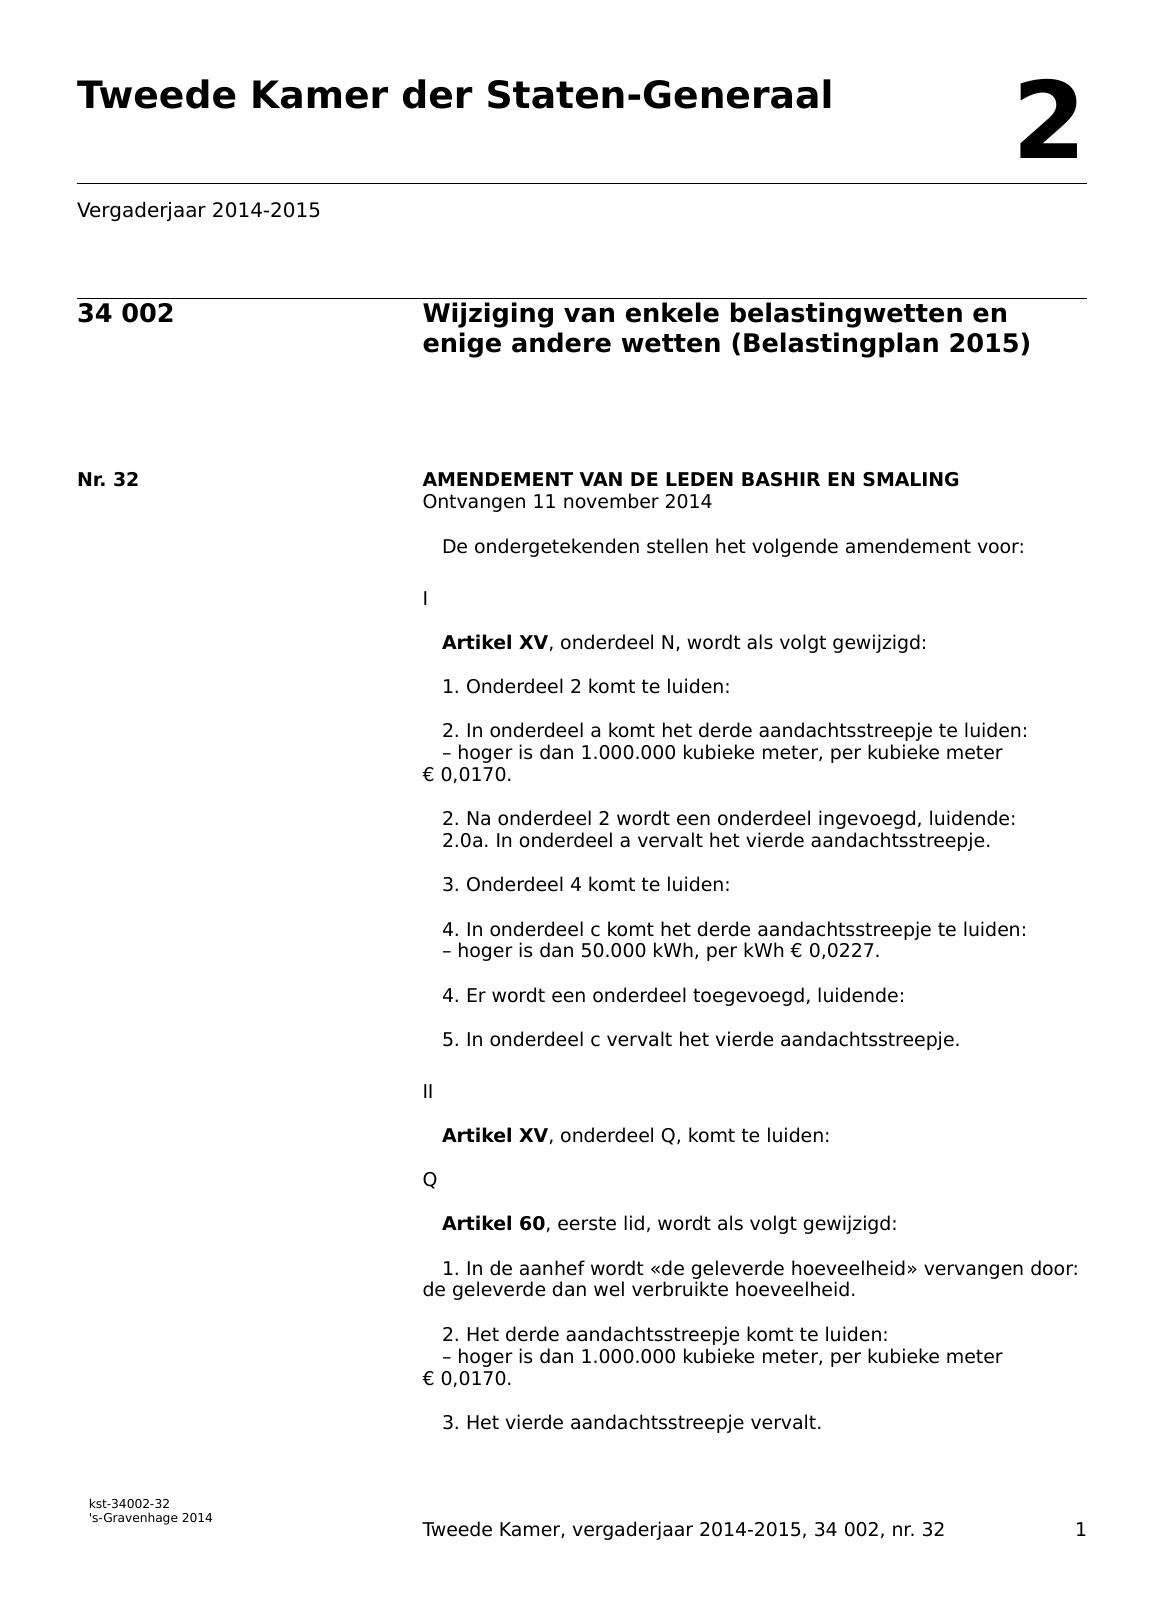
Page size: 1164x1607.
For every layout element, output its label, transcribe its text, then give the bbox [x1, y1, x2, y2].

text Q [422, 1169, 1087, 1191]
text 4. In onderdeel c komt het derde aandachtsstreepje te luiden: [422, 918, 1087, 940]
text Ontvangen 11 november 2014 [422, 491, 1087, 513]
text 1. Onderdeel 2 komt te luiden: [422, 676, 1087, 698]
text kst-34002-32 [88, 1497, 323, 1511]
text 2.0a. In onderdeel a vervalt het vierde aandachtsstreepje. [422, 830, 1087, 852]
table_cell Vergaderjaar 2014-2015 [77, 184, 1087, 298]
text 1. In de aanhef wordt «de geleverde hoeveelheid» vervangen door: de geleverde dan wel verbruikte hoeveelheid. [422, 1257, 1087, 1301]
text 3. Onderdeel 4 komt te luiden: [422, 874, 1087, 896]
text Artikel 60, eerste lid, wordt als volgt gewijzigd: [422, 1213, 1087, 1235]
table_header 2 [886, 59, 1087, 183]
text – hoger is dan 1.000.000 kubieke meter, per kubieke meter € 0,0170. [422, 742, 1087, 786]
text Artikel XV, onderdeel N, wordt als volgt gewijzigd: [422, 632, 1087, 654]
text De ondergetekenden stellen het volgende amendement voor: [422, 536, 1087, 557]
subtitle 34 002 Wijziging van enkele belastingwetten en enige andere wetten (Belastingplan 2015) [77, 299, 1087, 358]
subtitle I [422, 587, 1087, 609]
text – hoger is dan 1.000.000 kubieke meter, per kubieke meter € 0,0170. [422, 1346, 1087, 1389]
text 2. In onderdeel a komt het derde aandachtsstreepje te luiden: [422, 720, 1087, 742]
text Artikel XV, onderdeel Q, komt te luiden: [422, 1125, 1087, 1147]
text 's-Gravenhage 2014 [88, 1511, 323, 1525]
text 3. Het vierde aandachtsstreepje vervalt. [422, 1412, 1087, 1434]
subtitle II [422, 1081, 1087, 1103]
text 2. Het derde aandachtsstreepje komt te luiden: [422, 1323, 1087, 1346]
text 2. Na onderdeel 2 wordt een onderdeel ingevoegd, luidende: [422, 808, 1087, 830]
text 4. Er wordt een onderdeel toegevoegd, luidende: [422, 984, 1087, 1007]
table_header Tweede Kamer der Staten-Generaal [77, 59, 886, 183]
text – hoger is dan 50.000 kWh, per kWh € 0,0227. [422, 940, 1087, 962]
subtitle Nr. 32 AMENDEMENT VAN DE LEDEN BASHIR EN SMALING [77, 469, 1087, 491]
text 5. In onderdeel c vervalt het vierde aandachtsstreepje. [422, 1029, 1087, 1051]
